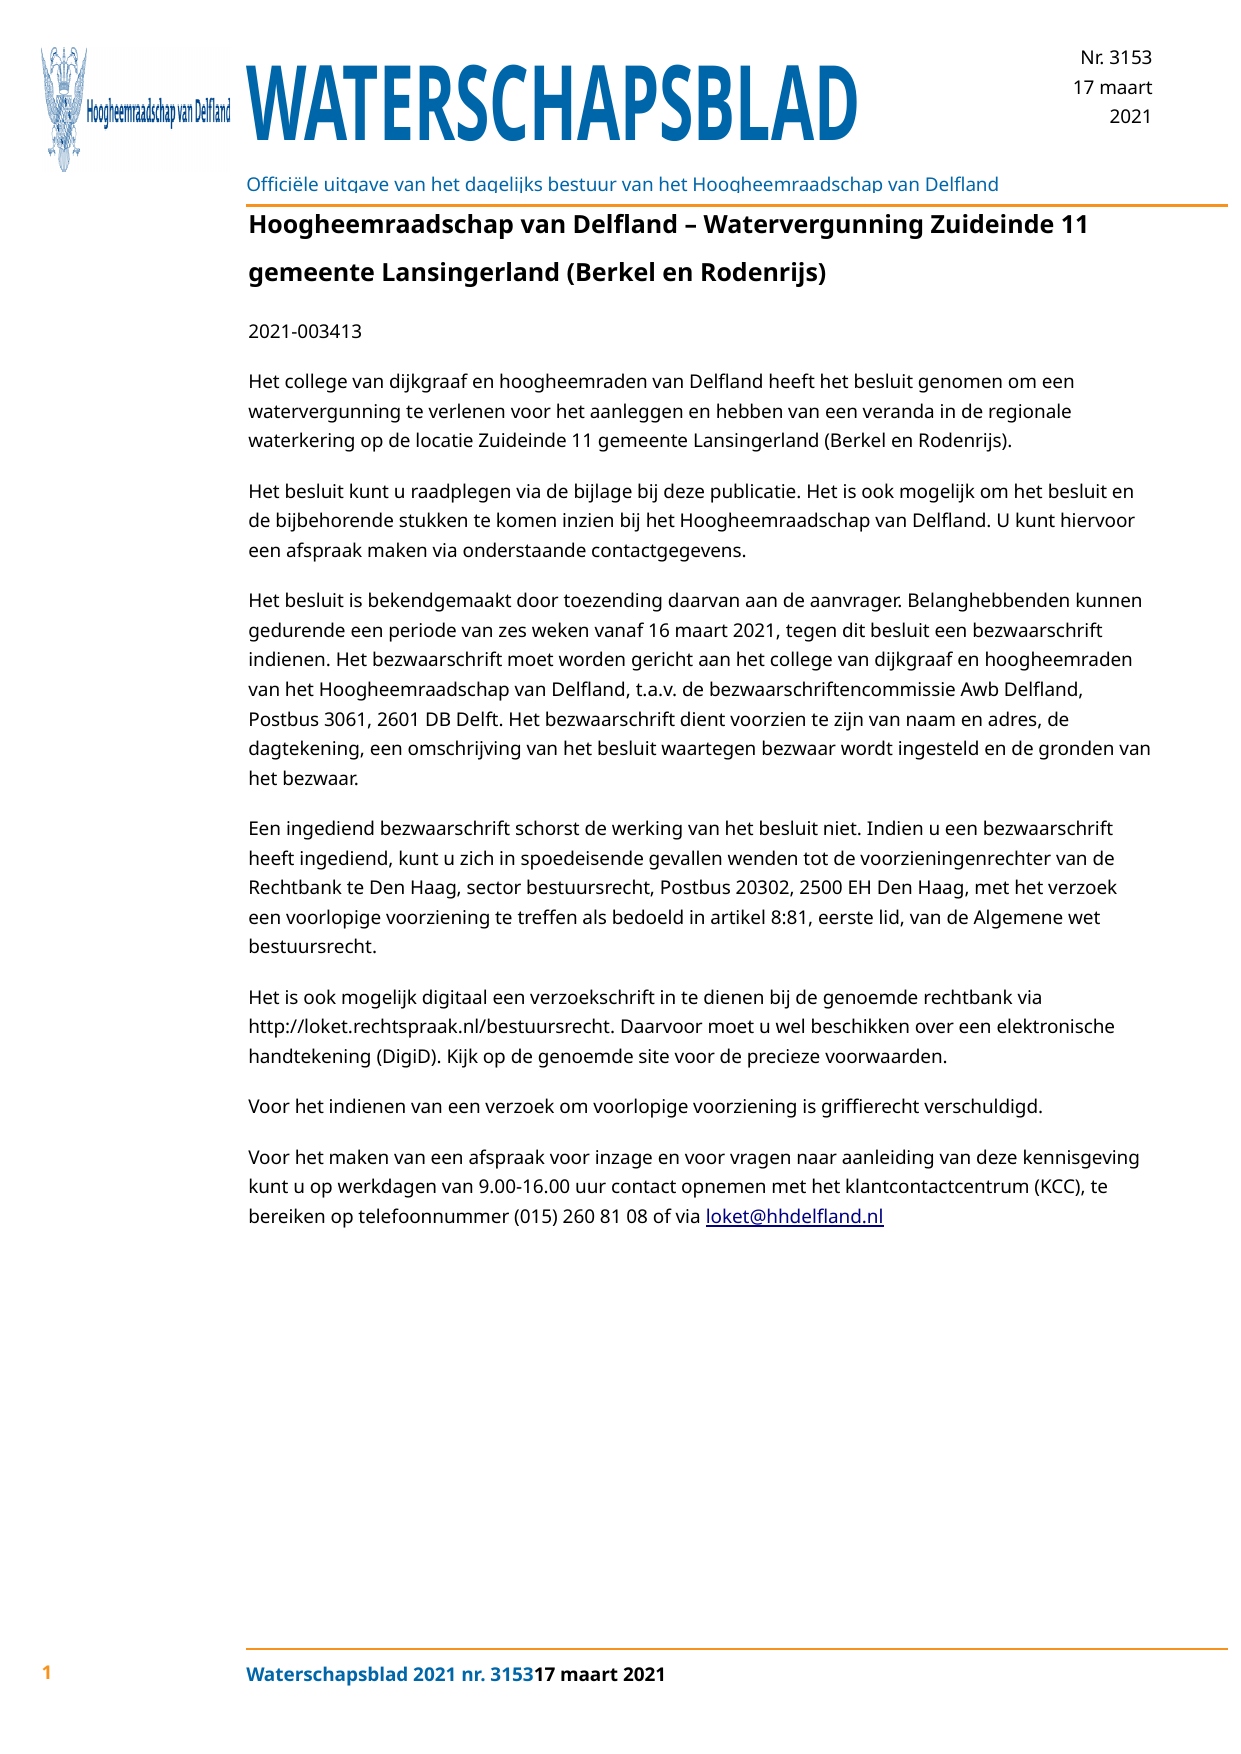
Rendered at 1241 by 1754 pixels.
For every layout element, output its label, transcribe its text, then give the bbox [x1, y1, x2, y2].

text Het besluit kunt u raadplegen via de bijlage bij deze publicatie. Het is ook mogelijk om het besluit en de bijbehorende stukken te komen inzien bij het Hoogheemraadschap van Delfland. U kunt hiervoor een afspraak maken via onderstaande contactgegevens. [248, 478, 1152, 563]
text Een ingediend bezwaarschrift schorst de werking van het besluit niet. Indien u een bezwaarschrift heeft ingediend, kunt u zich in spoedeisende gevallen wenden tot de voorzieningenrechter van de Rechtbank te Den Haag, sector bestuursrecht, Postbus 20302, 2500 EH Den Haag, met het verzoek een voorlopige voorziening te treffen als bedoeld in artikel 8:81, eerste lid, van de Algemene wet bestuursrecht. [248, 815, 1152, 959]
text 2021-003413 [248, 318, 1152, 344]
text Voor het maken van een afspraak voor inzage en voor vragen naar aanleiding van deze kennisgeving kunt u op werkdagen van 9.00-16.00 uur contact opnemen met het klantcontactcentrum (KCC), te bereiken op telefoonnummer (015) 260 81 08 of via loket@hhdelfland.nl [248, 1144, 1152, 1229]
text Hoogheemraadschap van Delfland – Watervergunning Zuideinde 11 gemeente Lansingerland (Berkel en Rodenrijs) [248, 207, 1152, 288]
picture [41, 47, 231, 172]
text Het besluit is bekendgemaakt door toezending daarvan aan de aanvrager. Belanghebbenden kunnen gedurende een periode van zes weken vanaf 16 maart 2021, tegen dit besluit een bezwaarschrift indienen. Het bezwaarschrift moet worden gericht aan het college van dijkgraaf en hoogheemraden van het Hoogheemraadschap van Delfland, t.a.v. de bezwaarschriftencommissie Awb Delfland, Postbus 3061, 2601 DB Delft. Het bezwaarschrift dient voorzien te zijn van naam en adres, de dagtekening, een omschrijving van het besluit waartegen bezwaar wordt ingesteld en de gronden van het bezwaar. [248, 587, 1152, 791]
text Het college van dijkgraaf en hoogheemraden van Delfland heeft het besluit genomen om een watervergunning te verlenen voor het aanleggen en hebben van een veranda in de regionale waterkering op de locatie Zuideinde 11 gemeente Lansingerland (Berkel en Rodenrijs). [248, 368, 1152, 453]
text Voor het indienen van een verzoek om voorlopige voorziening is griffierecht verschuldigd. [248, 1094, 1152, 1119]
text Het is ook mogelijk digitaal een verzoekschrift in te dienen bij de genoemde rechtbank via http://loket.rechtspraak.nl/bestuursrecht. Daarvoor moet u wel beschikken over een elektronische handtekening (DigiD). Kijk op de genoemde site voor de precieze voorwaarden. [248, 984, 1152, 1069]
